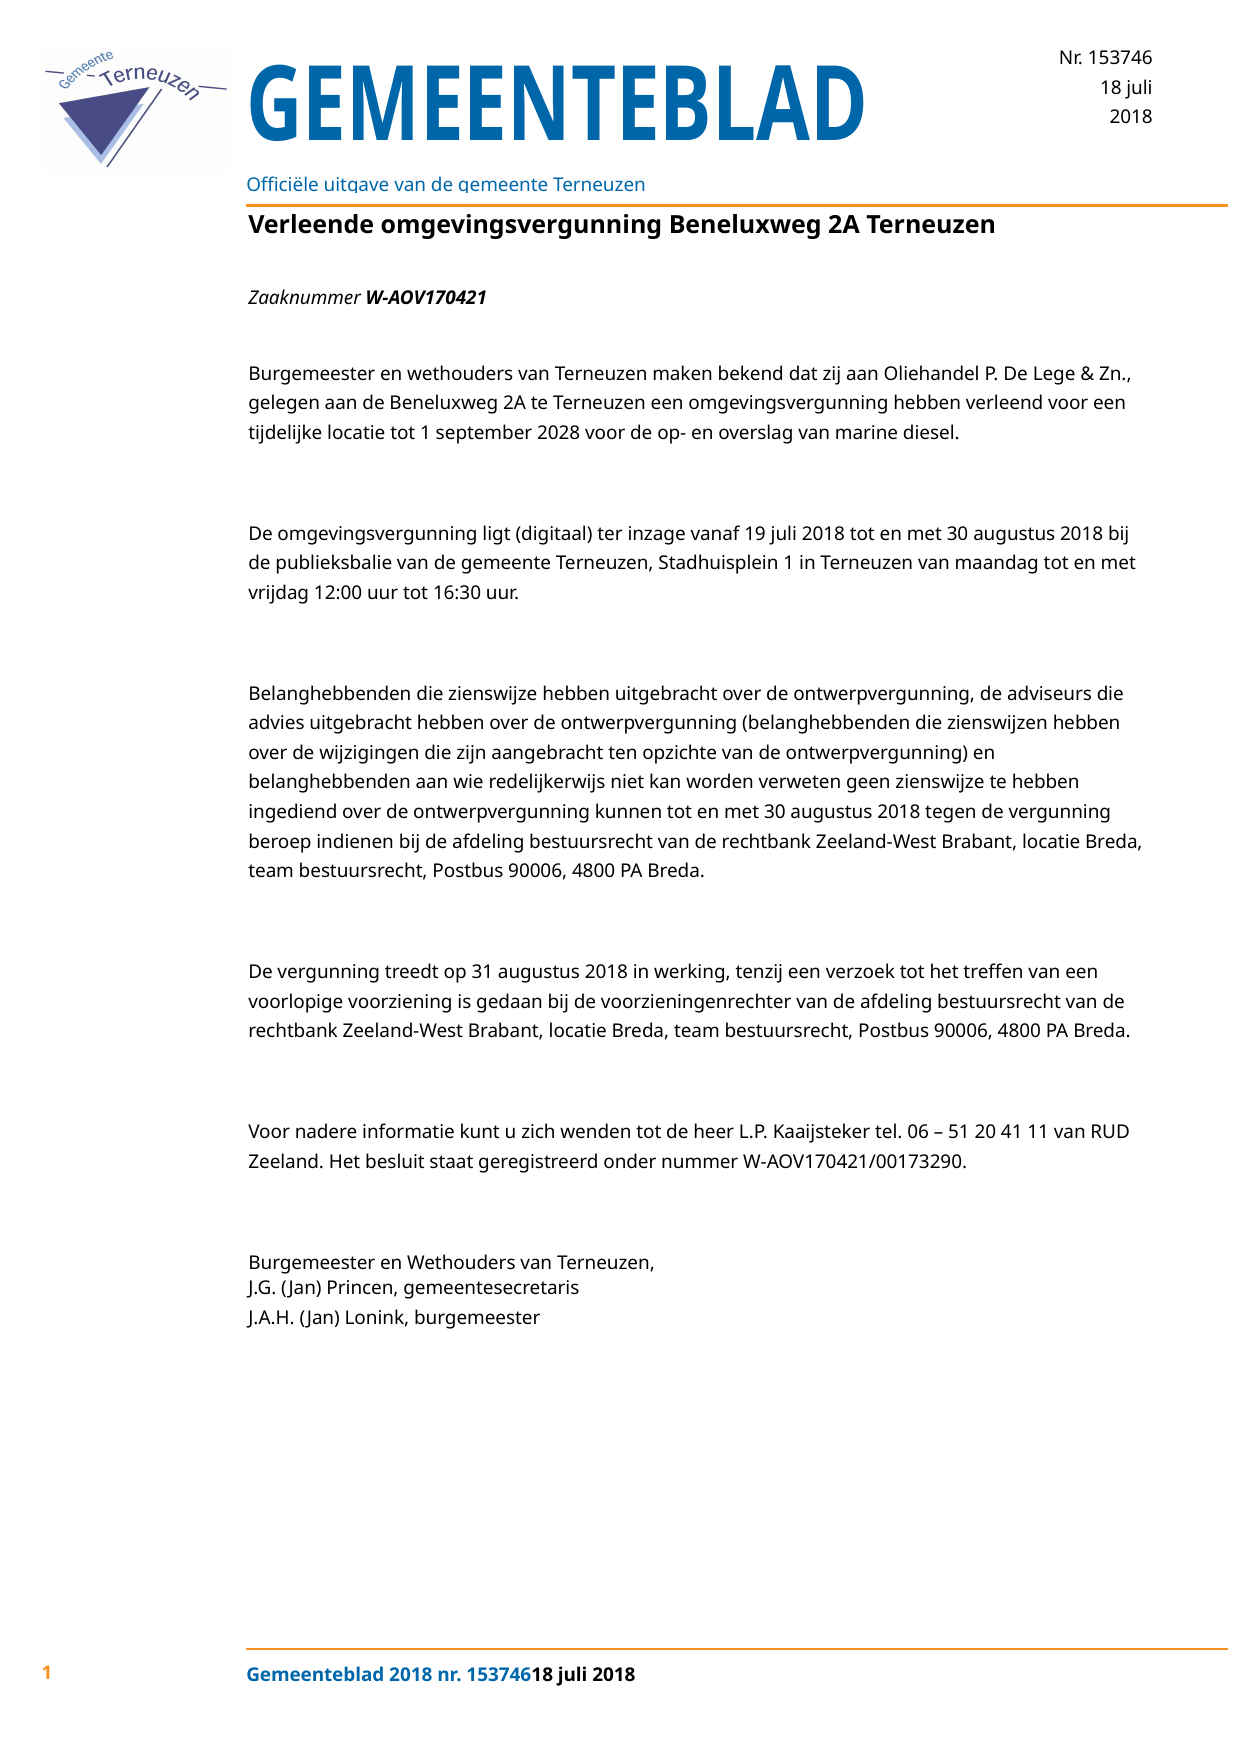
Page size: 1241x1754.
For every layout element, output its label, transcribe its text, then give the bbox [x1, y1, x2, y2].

text Belanghebbenden die zienswijze hebben uitgebracht over de ontwerpvergunning, de adviseurs die advies uitgebracht hebben over de ontwerpvergunning (belanghebbenden die zienswijzen hebben over de wijzigingen die zijn aangebracht ten opzichte van de ontwerpvergunning) en belanghebbenden aan wie redelijkerwijs niet kan worden verweten geen zienswijze te hebben ingediend over de ontwerpvergunning kunnen tot en met 30 augustus 2018 tegen de vergunning beroep indienen bij de afdeling bestuursrecht van de rechtbank Zeeland-West Brabant, locatie Breda, team bestuursrecht, Postbus 90006, 4800 PA Breda. [248, 680, 1152, 883]
picture [41, 47, 231, 172]
text De vergunning treedt op 31 augustus 2018 in werking, tenzij een verzoek tot het treffen van een voorlopige voorziening is gedaan bij de voorzieningenrechter van de afdeling bestuursrecht van de rechtbank Zeeland-West Brabant, locatie Breda, team bestuursrecht, Postbus 90006, 4800 PA Breda. [248, 958, 1152, 1043]
table_cell [700, 1275, 1152, 1330]
table_header Burgemeester en Wethouders van Terneuzen, [248, 1249, 1152, 1274]
table_cell [700, 1330, 1152, 1356]
table_cell J.G. (Jan) Princen, gemeentesecretaris J.A.H. (Jan) Lonink, burgemeester [248, 1275, 700, 1330]
table_cell [248, 1356, 1152, 1381]
text Zaaknummer W-AOV170421 [248, 284, 1152, 309]
table_cell [248, 1330, 700, 1356]
table_cell [248, 1381, 700, 1407]
text Voor nadere informatie kunt u zich wenden tot de heer L.P. Kaaijsteker tel. 06 – 51 20 41 11 van RUD Zeeland. Het besluit staat geregistreerd onder nummer W-AOV170421/00173290. [248, 1118, 1152, 1174]
text Verleende omgevingsvergunning Beneluxweg 2A Terneuzen [248, 207, 1152, 241]
text De omgevingsvergunning ligt (digitaal) ter inzage vanaf 19 juli 2018 tot en met 30 augustus 2018 bij de publieksbalie van de gemeente Terneuzen, Stadhuisplein 1 in Terneuzen van maandag tot en met vrijdag 12:00 uur tot 16:30 uur. [248, 520, 1152, 605]
text Burgemeester en wethouders van Terneuzen maken bekend dat zij aan Oliehandel P. De Lege & Zn., gelegen aan de Beneluxweg 2A te Terneuzen een omgevingsvergunning hebben verleend voor een tijdelijke locatie tot 1 september 2028 voor de op- en overslag van marine diesel. [248, 360, 1152, 445]
table_cell [700, 1381, 1152, 1407]
